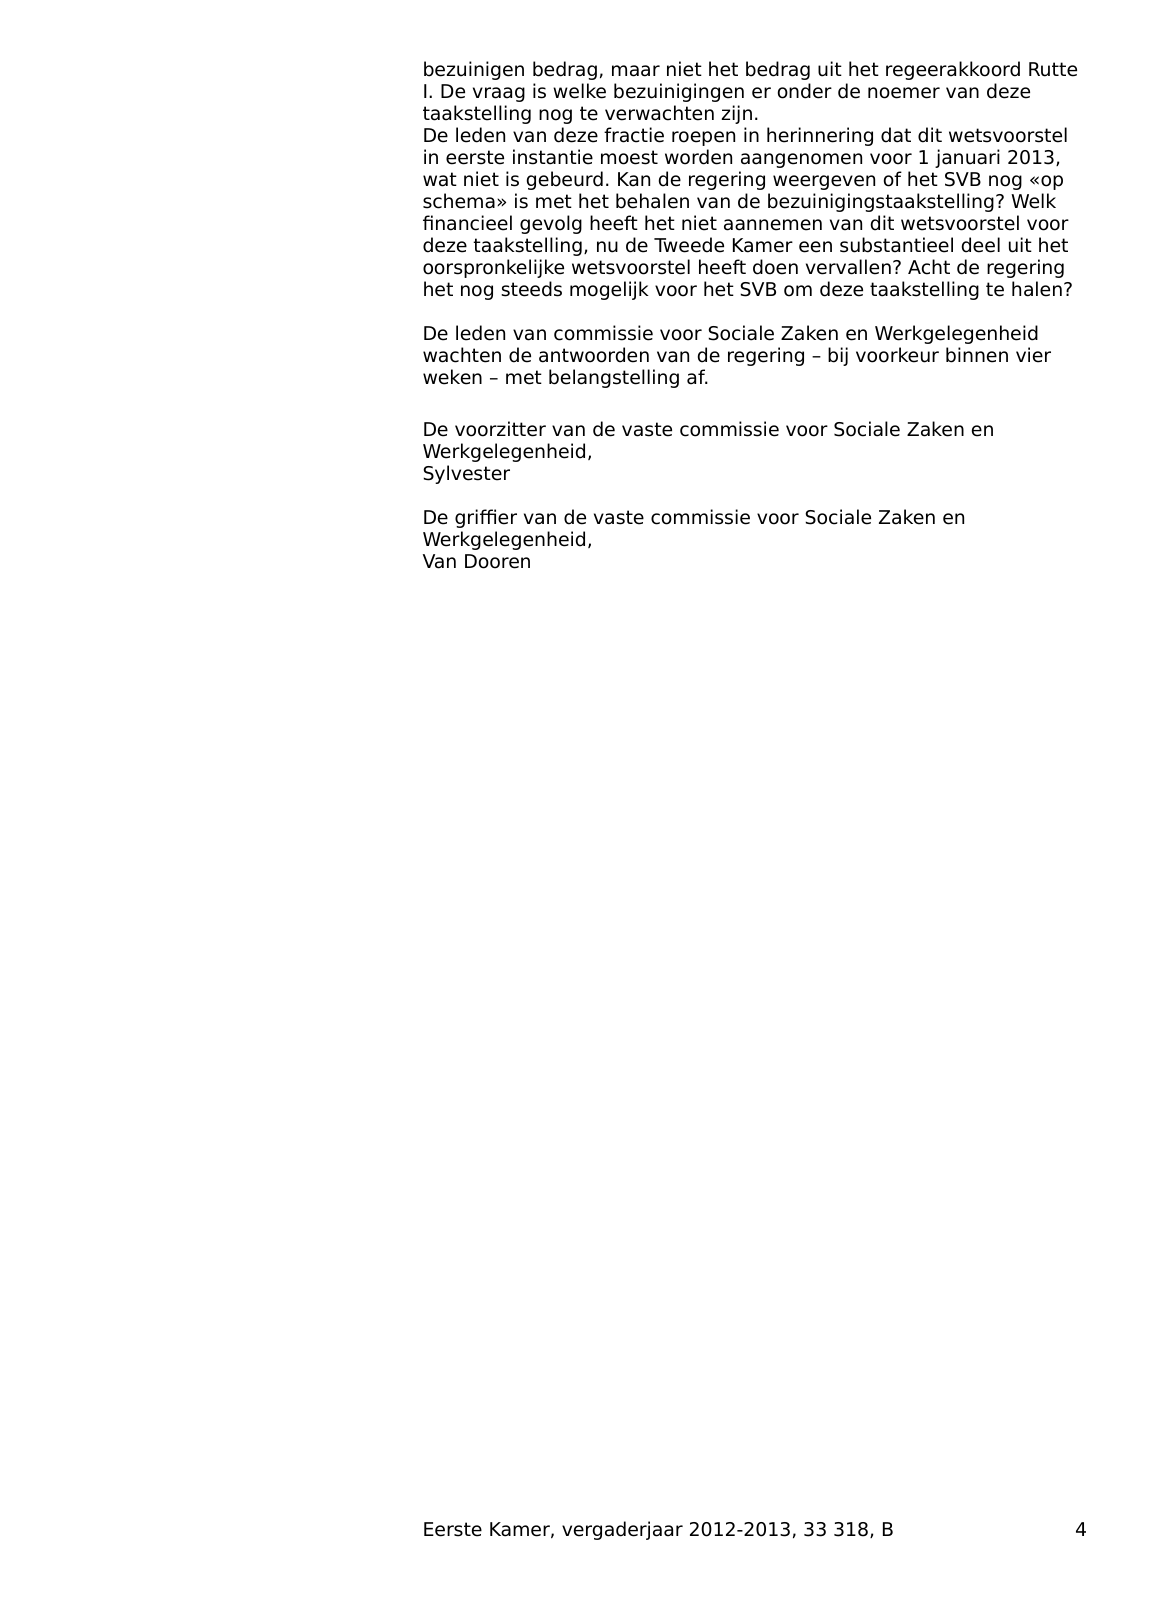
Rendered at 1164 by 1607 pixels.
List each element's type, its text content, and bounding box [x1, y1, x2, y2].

text De griffier van de vaste commissie voor Sociale Zaken en Werkgelegenheid, Van Dooren [422, 507, 1087, 573]
text De voorzitter van de vaste commissie voor Sociale Zaken en Werkgelegenheid, Sylvester [422, 419, 1087, 485]
text De leden van commissie voor Sociale Zaken en Werkgelegenheid wachten de antwoorden van de regering – bij voorkeur binnen vier weken – met belangstelling af. [422, 323, 1087, 389]
text De leden van deze fractie roepen in herinnering dat dit wetsvoorstel in eerste instantie moest worden aangenomen voor 1 januari 2013, wat niet is gebeurd. Kan de regering weergeven of het SVB nog «op schema» is met het behalen van de bezuinigingstaakstelling? Welk financieel gevolg heeft het niet aannemen van dit wetsvoorstel voor deze taakstelling, nu de Tweede Kamer een substantieel deel uit het oorspronkelijke wetsvoorstel heeft doen vervallen? Acht de regering het nog steeds mogelijk voor het SVB om deze taakstelling te halen? [422, 125, 1087, 301]
text bezuinigen bedrag, maar niet het bedrag uit het regeerakkoord Rutte I. De vraag is welke bezuinigingen er onder de noemer van deze taakstelling nog te verwachten zijn. [422, 59, 1087, 125]
